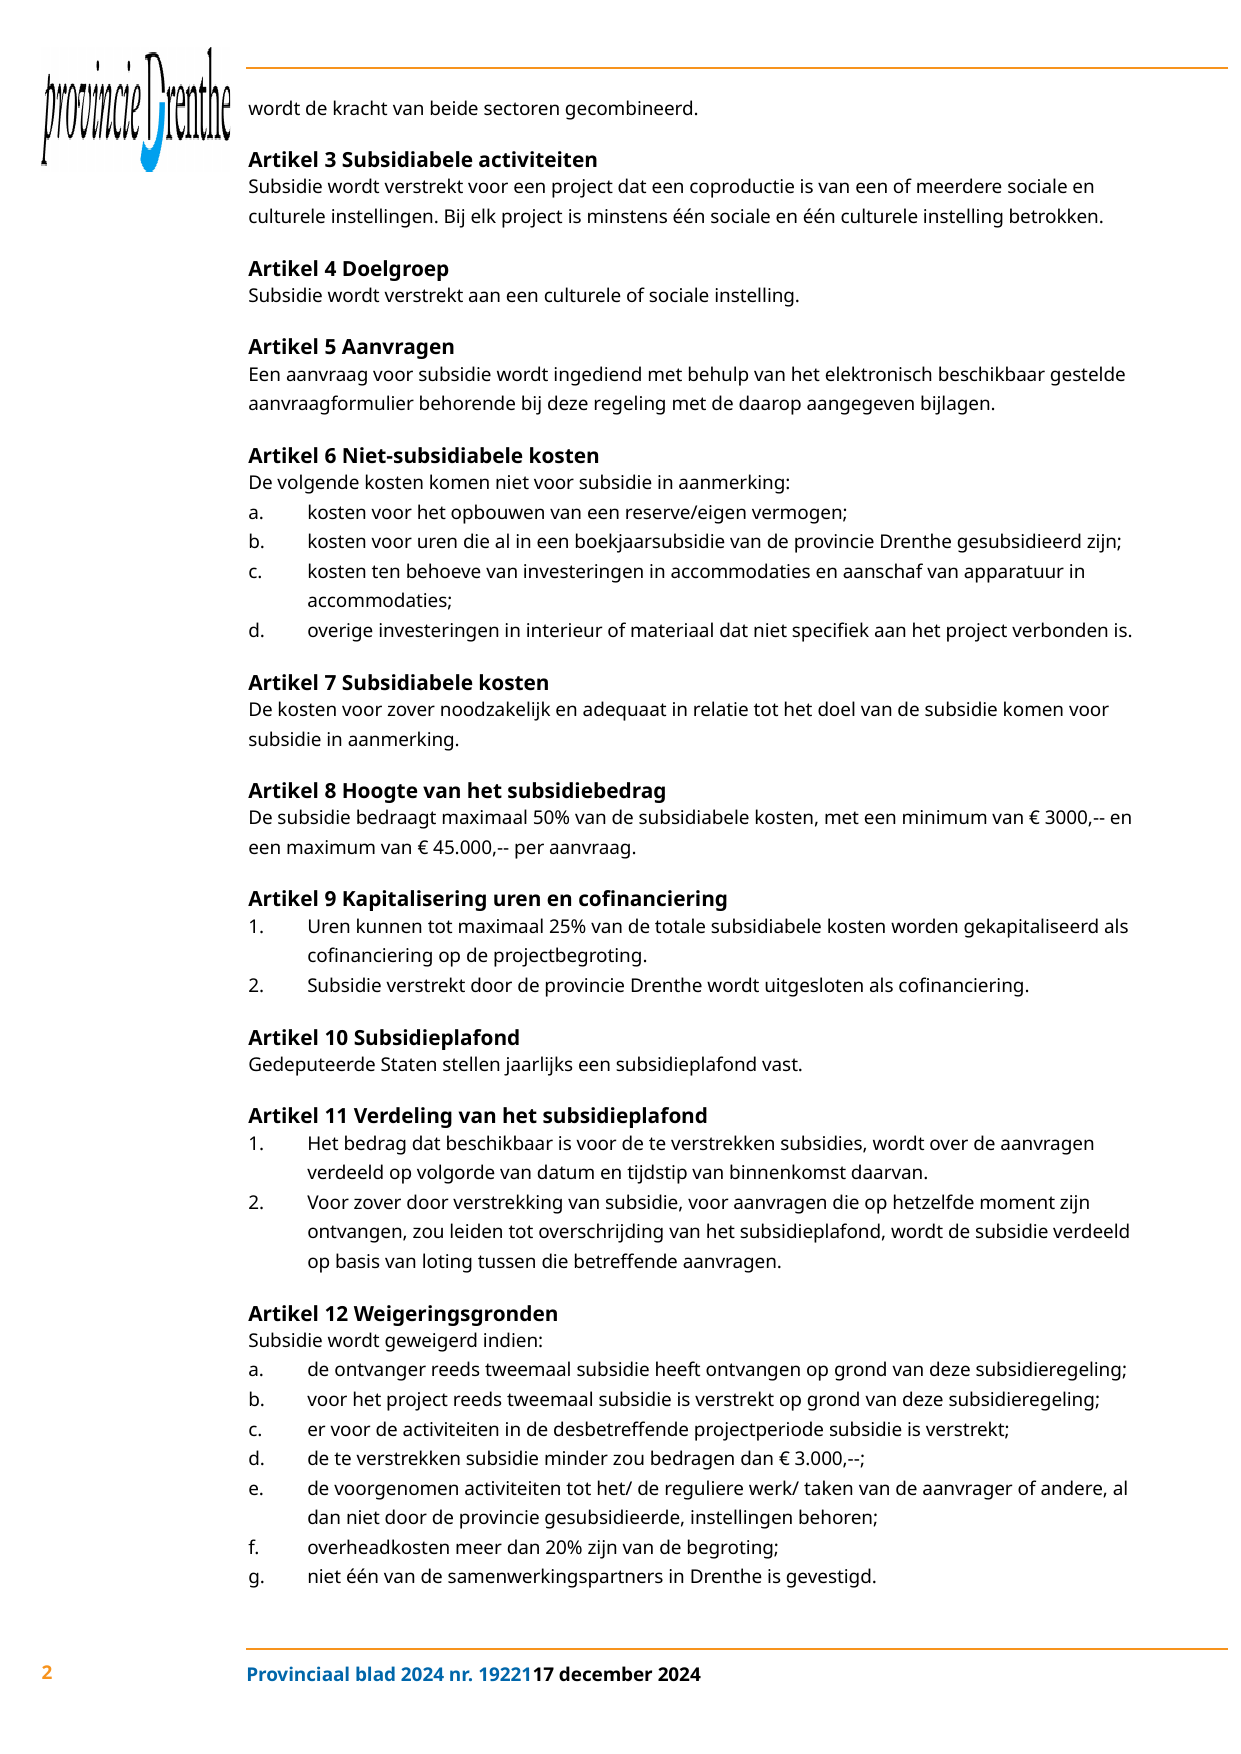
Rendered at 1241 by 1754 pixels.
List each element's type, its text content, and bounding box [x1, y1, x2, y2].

text De subsidie bedraagt maximaal 50% van de subsidiabele kosten, met een minimum van € 3000,-- en een maximum van € 45.000,-- per aanvraag. [248, 804, 1152, 860]
list er voor de activiteiten in de desbetreffende projectperiode subsidie is verstrekt; [248, 1416, 1152, 1442]
list voor het project reeds tweemaal subsidie is verstrekt op grond van deze subsidieregeling; [248, 1386, 1152, 1412]
picture [41, 47, 231, 172]
text Artikel 6 Niet-subsidiabele kosten [248, 441, 1152, 469]
text De volgende kosten komen niet voor subsidie in aanmerking: [248, 469, 1152, 495]
list de ontvanger reeds tweemaal subsidie heeft ontvangen op grond van deze subsidieregeling; [248, 1357, 1152, 1382]
text Gedeputeerde Staten stellen jaarlijks een subsidieplafond vast. [248, 1051, 1152, 1077]
text Artikel 8 Hoogte van het subsidiebedrag [248, 776, 1152, 804]
list Uren kunnen tot maximaal 25% van de totale subsidiabele kosten worden gekapitaliseerd als cofinanciering op de projectbegroting. [248, 913, 1152, 968]
text Subsidie wordt verstrekt aan een culturele of sociale instelling. [248, 282, 1152, 308]
text De kosten voor zover noodzakelijk en adequaat in relatie tot het doel van de subsidie komen voor subsidie in aanmerking. [248, 696, 1152, 751]
list kosten voor uren die al in een boekjaarsubsidie van de provincie Drenthe gesubsidieerd zijn; [248, 528, 1152, 554]
text Een aanvraag voor subsidie wordt ingediend met behulp van het elektronisch beschikbaar gestelde aanvraagformulier behorende bij deze regeling met de daarop aangegeven bijlagen. [248, 361, 1152, 416]
text wordt de kracht van beide sectoren gecombineerd. [248, 95, 1152, 121]
list overige investeringen in interieur of materiaal dat niet specifiek aan het project verbonden is. [248, 617, 1152, 643]
list Het bedrag dat beschikbaar is voor de te verstrekken subsidies, wordt over de aanvragen verdeeld op volgorde van datum en tijdstip van binnenkomst daarvan. [248, 1130, 1152, 1185]
text Artikel 10 Subsidieplafond [248, 1023, 1152, 1051]
list Subsidie verstrekt door de provincie Drenthe wordt uitgesloten als cofinanciering. [248, 972, 1152, 998]
text Artikel 4 Doelgroep [248, 254, 1152, 282]
list niet één van de samenwerkingspartners in Drenthe is gevestigd. [248, 1564, 1152, 1589]
list de voorgenomen activiteiten tot het/ de reguliere werk/ taken van de aanvrager of andere, al dan niet door de provincie gesubsidieerde, instellingen behoren; [248, 1475, 1152, 1530]
text Artikel 12 Weigeringsgronden [248, 1299, 1152, 1327]
list de te verstrekken subsidie minder zou bedragen dan € 3.000,--; [248, 1445, 1152, 1471]
list Voor zover door verstrekking van subsidie, voor aanvragen die op hetzelfde moment zijn ontvangen, zou leiden tot overschrijding van het subsidieplafond, wordt de subsidie verdeeld op basis van loting tussen die betreffende aanvragen. [248, 1189, 1152, 1274]
text Subsidie wordt verstrekt voor een project dat een coproductie is van een of meerdere sociale en culturele instellingen. Bij elk project is minstens één sociale en één culturele instelling betrokken. [248, 174, 1152, 229]
text Artikel 5 Aanvragen [248, 332, 1152, 361]
text Artikel 3 Subsidiabele activiteiten [248, 145, 1152, 174]
text Artikel 11 Verdeling van het subsidieplafond [248, 1101, 1152, 1130]
list kosten ten behoeve van investeringen in accommodaties en aanschaf van apparatuur in accommodaties; [248, 558, 1152, 613]
text Artikel 9 Kapitalisering uren en cofinanciering [248, 884, 1152, 913]
text Artikel 7 Subsidiabele kosten [248, 668, 1152, 696]
list overheadkosten meer dan 20% zijn van de begroting; [248, 1534, 1152, 1560]
list kosten voor het opbouwen van een reserve/eigen vermogen; [248, 499, 1152, 525]
text Subsidie wordt geweigerd indien: [248, 1327, 1152, 1353]
